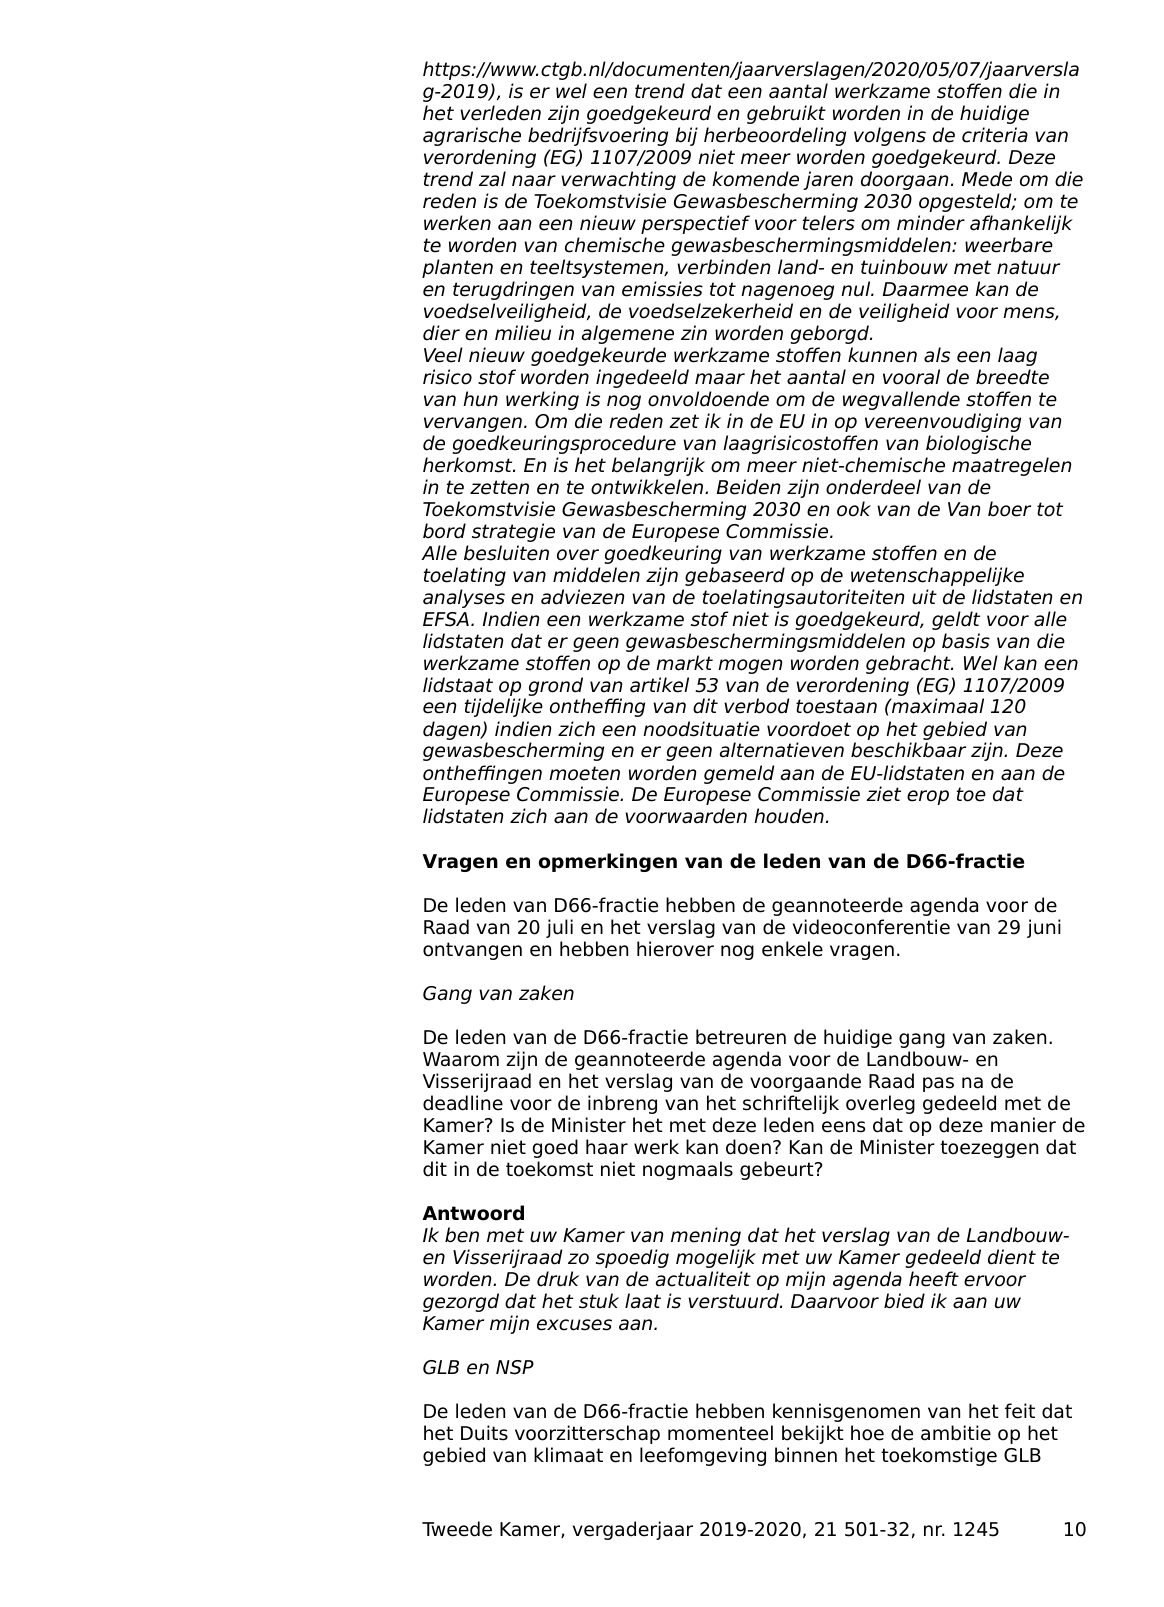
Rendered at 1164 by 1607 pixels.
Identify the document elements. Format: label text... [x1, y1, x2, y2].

text De leden van de D66-fractie hebben kennisgenomen van het feit dat het Duits voorzitterschap momenteel bekijkt hoe de ambitie op het gebied van klimaat en leefomgeving binnen het toekomstige GLB [422, 1401, 1087, 1467]
text Ik ben met uw Kamer van mening dat het verslag van de Landbouw- en Visserijraad zo spoedig mogelijk met uw Kamer gedeeld dient te worden. De druk van de actualiteit op mijn agenda heeft ervoor gezorgd dat het stuk laat is verstuurd. Daarvoor bied ik aan uw Kamer mijn excuses aan. [422, 1225, 1087, 1335]
subtitle GLB en NSP [422, 1357, 1087, 1379]
subtitle Vragen en opmerkingen van de leden van de D66-fractie [422, 851, 1087, 872]
text Antwoord [422, 1203, 1087, 1225]
text De leden van de D66-fractie betreuren de huidige gang van zaken. Waarom zijn de geannoteerde agenda voor de Landbouw- en Visserijraad en het verslag van de voorgaande Raad pas na de deadline voor de inbreng van het schriftelijk overleg gedeeld met de Kamer? Is de Minister het met deze leden eens dat op deze manier de Kamer niet goed haar werk kan doen? Kan de Minister toezeggen dat dit in de toekomst niet nogmaals gebeurt? [422, 1027, 1087, 1181]
text Veel nieuw goedgekeurde werkzame stoffen kunnen als een laag risico stof worden ingedeeld maar het aantal en vooral de breedte van hun werking is nog onvoldoende om de wegvallende stoffen te vervangen. Om die reden zet ik in de EU in op vereenvoudiging van de goedkeuringsprocedure van laagrisicostoffen van biologische herkomst. En is het belangrijk om meer niet-chemische maatregelen in te zetten en te ontwikkelen. Beiden zijn onderdeel van de Toekomstvisie Gewasbescherming 2030 en ook van de Van boer tot bord strategie van de Europese Commissie. [422, 345, 1087, 543]
text De leden van D66-fractie hebben de geannoteerde agenda voor de Raad van 20 juli en het verslag van de videoconferentie van 29 juni ontvangen en hebben hierover nog enkele vragen. [422, 895, 1087, 961]
text Alle besluiten over goedkeuring van werkzame stoffen en de toelating van middelen zijn gebaseerd op de wetenschappelijke analyses en adviezen van de toelatingsautoriteiten uit de lidstaten en EFSA. Indien een werkzame stof niet is goedgekeurd, geldt voor alle lidstaten dat er geen gewasbeschermingsmiddelen op basis van die werkzame stoffen op de markt mogen worden gebracht. Wel kan een lidstaat op grond van artikel 53 van de verordening (EG) 1107/2009 een tijdelijke ontheffing van dit verbod toestaan (maximaal 120 dagen) indien zich een noodsituatie voordoet op het gebied van gewasbescherming en er geen alternatieven beschikbaar zijn. Deze ontheffingen moeten worden gemeld aan de EU-lidstaten en aan de Europese Commissie. De Europese Commissie ziet erop toe dat lidstaten zich aan de voorwaarden houden. [422, 543, 1087, 828]
subtitle Gang van zaken [422, 983, 1087, 1005]
text https://www.ctgb.nl/documenten/jaarverslagen/2020/05/07/jaarverslag-2019), is er wel een trend dat een aantal werkzame stoffen die in het verleden zijn goedgekeurd en gebruikt worden in de huidige agrarische bedrijfsvoering bij herbeoordeling volgens de criteria van verordening (EG) 1107/2009 niet meer worden goedgekeurd. Deze trend zal naar verwachting de komende jaren doorgaan. Mede om die reden is de Toekomstvisie Gewasbescherming 2030 opgesteld; om te werken aan een nieuw perspectief voor telers om minder afhankelijk te worden van chemische gewasbeschermingsmiddelen: weerbare planten en teeltsystemen, verbinden land- en tuinbouw met natuur en terugdringen van emissies tot nagenoeg nul. Daarmee kan de voedselveiligheid, de voedselzekerheid en de veiligheid voor mens, dier en milieu in algemene zin worden geborgd. [422, 59, 1087, 345]
